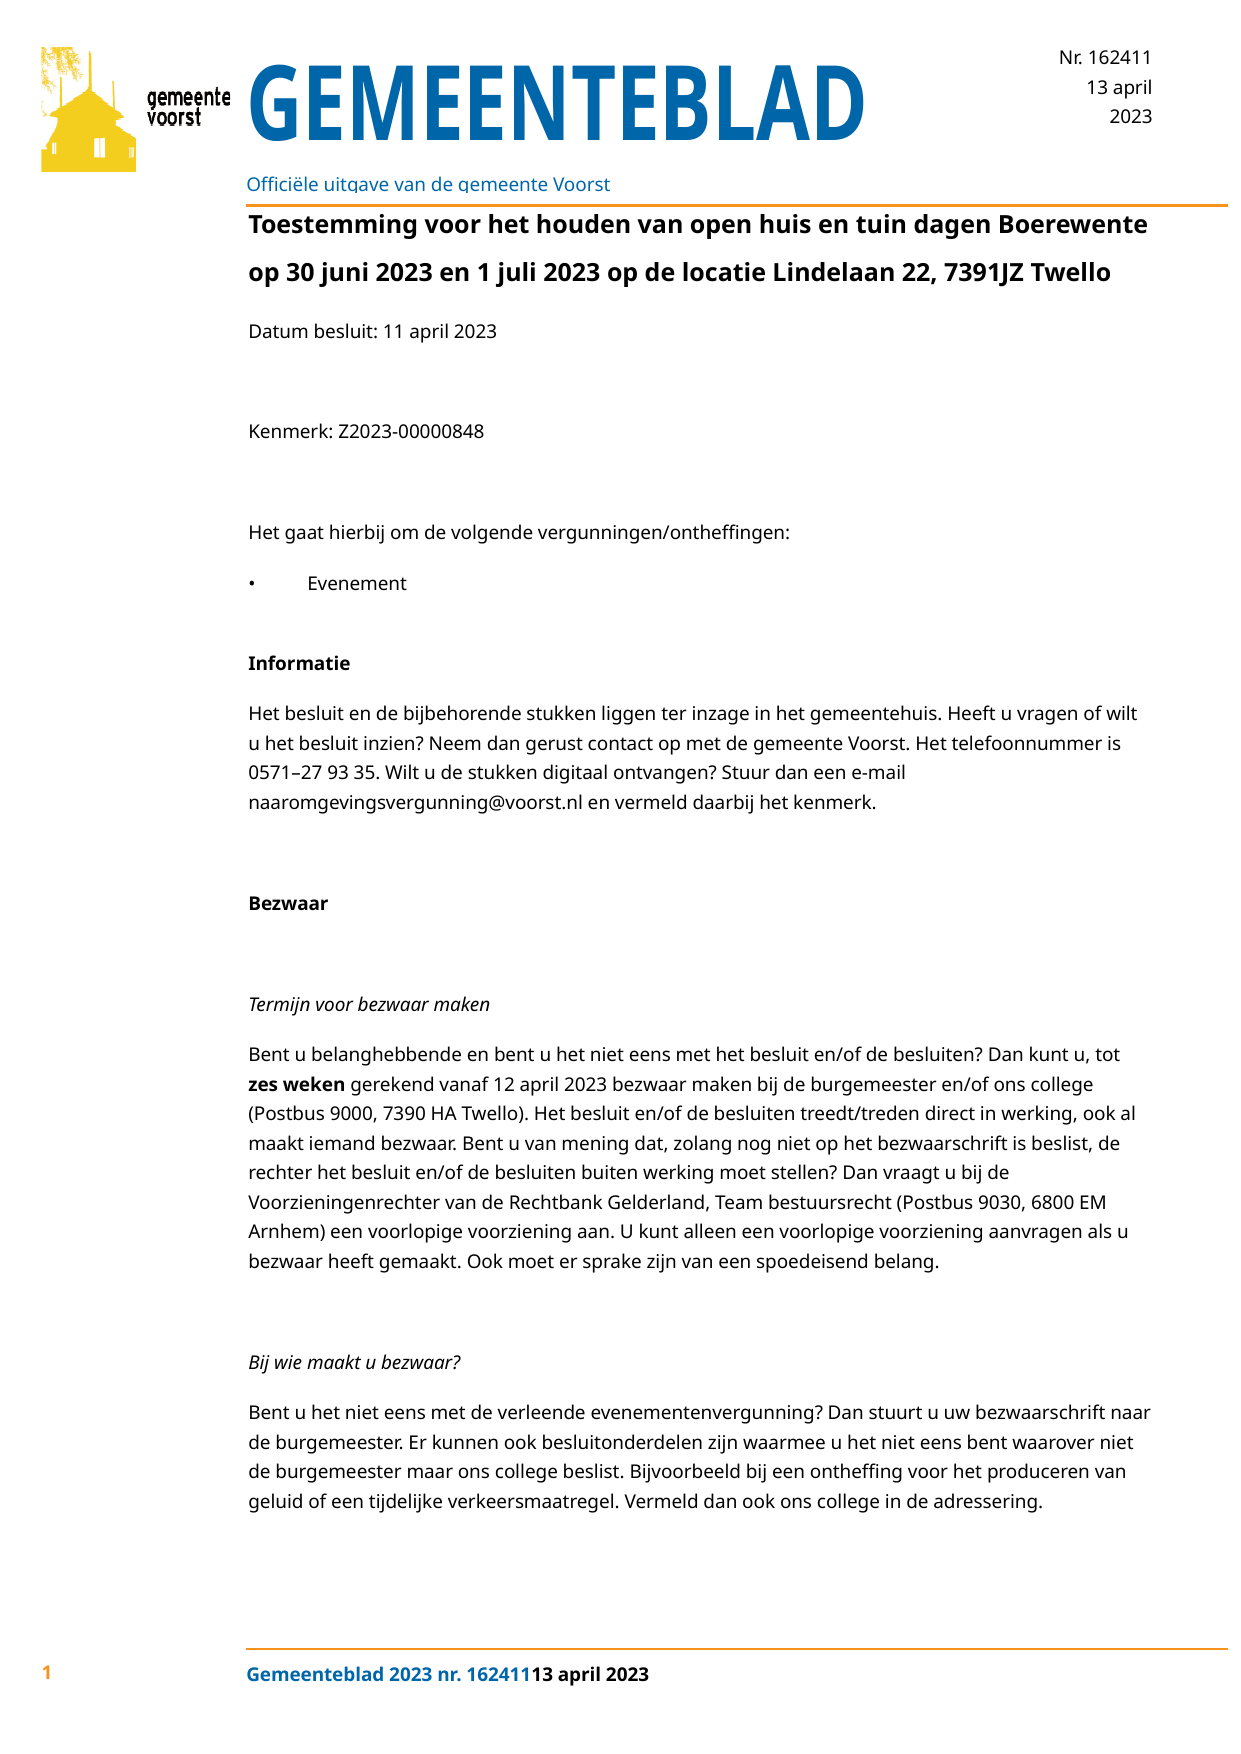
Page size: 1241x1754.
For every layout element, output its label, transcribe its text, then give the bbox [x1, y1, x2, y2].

text Informatie [248, 650, 1152, 676]
list Evenement [248, 570, 1152, 596]
text Bezwaar [248, 890, 1152, 916]
text Bij wie maakt u bezwaar? [248, 1349, 1152, 1375]
text Datum besluit: 11 april 2023 [248, 318, 1152, 344]
text Kenmerk: Z2023-00000848 [248, 419, 1152, 444]
text Toestemming voor het houden van open huis en tuin dagen Boerewente op 30 juni 2023 en 1 juli 2023 op de locatie Lindelaan 22, 7391JZ Twello [248, 207, 1152, 288]
text Het besluit en de bijbehorende stukken liggen ter inzage in het gemeentehuis. Heeft u vragen of wilt u het besluit inzien? Neem dan gerust contact op met de gemeente Voorst. Het telefoonnummer is 0571–27 93 35. Wilt u de stukken digitaal ontvangen? Stuur dan een e-mail naaromgevingsvergunning@voorst.nl en vermeld daarbij het kenmerk. [248, 700, 1152, 815]
text Termijn voor bezwaar maken [248, 991, 1152, 1017]
text Het gaat hierbij om de volgende vergunningen/ontheffingen: [248, 519, 1152, 545]
picture [41, 47, 231, 172]
text Bent u belanghebbende en bent u het niet eens met het besluit en/of de besluiten? Dan kunt u, tot zes weken gerekend vanaf 12 april 2023 bezwaar maken bij de burgemeester en/of ons college (Postbus 9000, 7390 HA Twello). Het besluit en/of de besluiten treedt/treden direct in werking, ook al maakt iemand bezwaar. Bent u van mening dat, zolang nog niet op het bezwaarschrift is beslist, de rechter het besluit en/of de besluiten buiten werking moet stellen? Dan vraagt u bij de Voorzieningenrechter van de Rechtbank Gelderland, Team bestuursrecht (Postbus 9030, 6800 EM Arnhem) een voorlopige voorziening aan. U kunt alleen een voorlopige voorziening aanvragen als u bezwaar heeft gemaakt. Ook moet er sprake zijn van een spoedeisend belang. [248, 1041, 1152, 1274]
text Bent u het niet eens met de verleende evenementenvergunning? Dan stuurt u uw bezwaarschrift naar de burgemeester. Er kunnen ook besluitonderdelen zijn waarmee u het niet eens bent waarover niet de burgemeester maar ons college beslist. Bijvoorbeeld bij een ontheffing voor het produceren van geluid of een tijdelijke verkeersmaatregel. Vermeld dan ook ons college in de adressering. [248, 1399, 1152, 1514]
